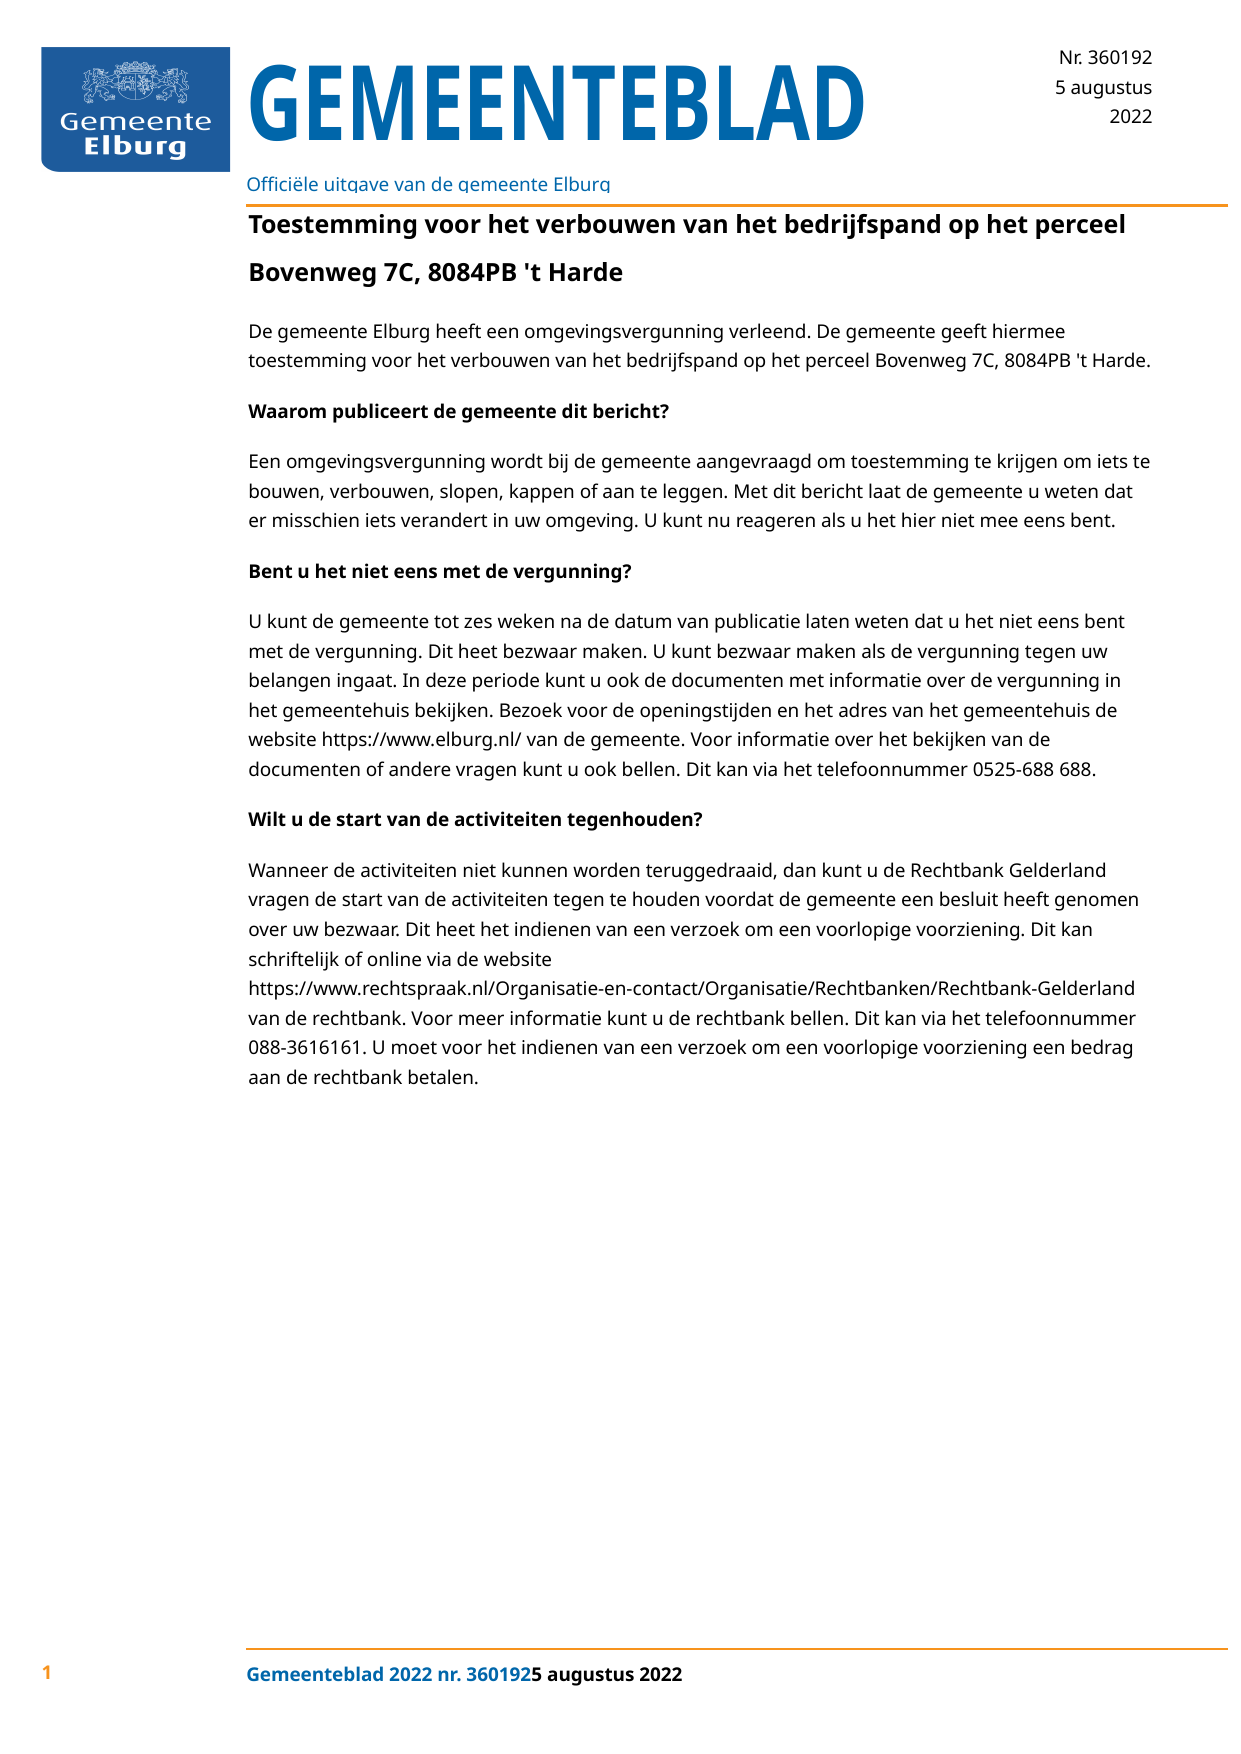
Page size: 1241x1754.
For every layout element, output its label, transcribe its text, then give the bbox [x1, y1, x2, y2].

text De gemeente Elburg heeft een omgevingsvergunning verleend. De gemeente geeft hiermee toestemming voor het verbouwen van het bedrijfspand op het perceel Bovenweg 7C, 8084PB 't Harde. [248, 318, 1152, 373]
text Toestemming voor het verbouwen van het bedrijfspand op het perceel Bovenweg 7C, 8084PB 't Harde [248, 207, 1152, 288]
text Waarom publiceert de gemeente dit bericht? [248, 398, 1152, 424]
text Wilt u de start van de activiteiten tegenhouden? [248, 807, 1152, 832]
picture [41, 47, 231, 172]
text Bent u het niet eens met de vergunning? [248, 558, 1152, 584]
text U kunt de gemeente tot zes weken na de datum van publicatie laten weten dat u het niet eens bent met de vergunning. Dit heet bezwaar maken. U kunt bezwaar maken als de vergunning tegen uw belangen ingaat. In deze periode kunt u ook de documenten met informatie over de vergunning in het gemeentehuis bekijken. Bezoek voor de openingstijden en het adres van het gemeentehuis de website https://www.elburg.nl/ van de gemeente. Voor informatie over het bekijken van de documenten of andere vragen kunt u ook bellen. Dit kan via het telefoonnummer 0525-688 688. [248, 608, 1152, 782]
text Wanneer de activiteiten niet kunnen worden teruggedraaid, dan kunt u de Rechtbank Gelderland vragen de start van de activiteiten tegen te houden voordat de gemeente een besluit heeft genomen over uw bezwaar. Dit heet het indienen van een verzoek om een voorlopige voorziening. Dit kan schriftelijk of online via de website https://www.rechtspraak.nl/Organisatie-en-contact/Organisatie/Rechtbanken/Rechtbank-Gelderland van de rechtbank. Voor meer informatie kunt u de rechtbank bellen. Dit kan via het telefoonnummer 088-3616161. U moet voor het indienen van een verzoek om een voorlopige voorziening een bedrag aan de rechtbank betalen. [248, 857, 1152, 1090]
text Een omgevingsvergunning wordt bij de gemeente aangevraagd om toestemming te krijgen om iets te bouwen, verbouwen, slopen, kappen of aan te leggen. Met dit bericht laat de gemeente u weten dat er misschien iets verandert in uw omgeving. U kunt nu reageren als u het hier niet mee eens bent. [248, 448, 1152, 533]
